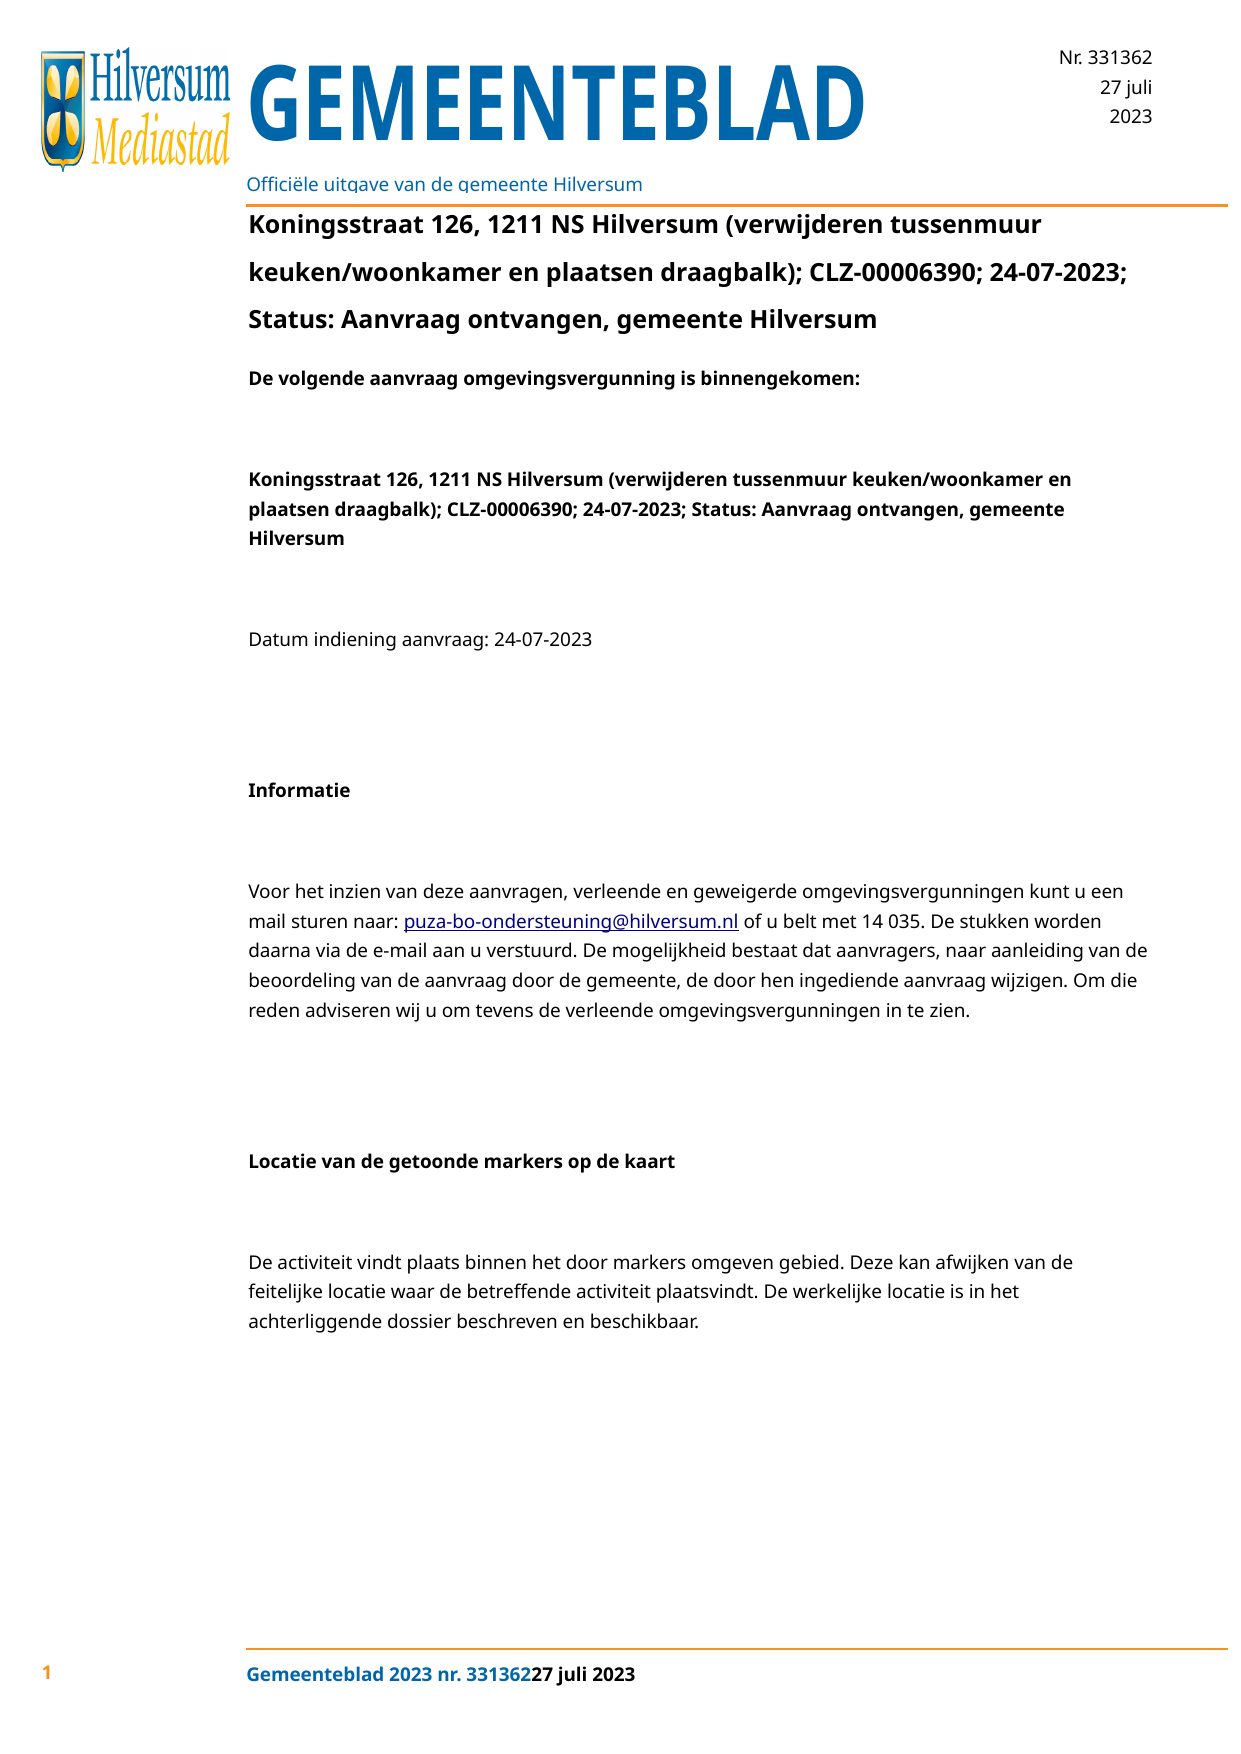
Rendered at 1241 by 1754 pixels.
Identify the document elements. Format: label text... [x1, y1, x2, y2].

text Datum indiening aanvraag: 24-07-2023 [248, 626, 1152, 652]
text Koningsstraat 126, 1211 NS Hilversum (verwijderen tussenmuur keuken/woonkamer en plaatsen draagbalk); CLZ-00006390; 24-07-2023; Status: Aanvraag ontvangen, gemeente Hilversum [248, 466, 1152, 551]
text Informatie [248, 778, 1152, 803]
text De activiteit vindt plaats binnen het door markers omgeven gebied. Deze kan afwijken van de feitelijke locatie waar de betreffende activiteit plaatsvindt. De werkelijke locatie is in het achterliggende dossier beschreven en beschikbaar. [248, 1249, 1152, 1334]
picture [41, 47, 231, 172]
text Koningsstraat 126, 1211 NS Hilversum (verwijderen tussenmuur keuken/woonkamer en plaatsen draagbalk); CLZ-00006390; 24-07-2023; Status: Aanvraag ontvangen, gemeente Hilversum [248, 207, 1152, 336]
text Locatie van de getoonde markers op de kaart [248, 1148, 1152, 1174]
text Voor het inzien van deze aanvragen, verleende en geweigerde omgevingsvergunningen kunt u een mail sturen naar: puza-bo-ondersteuning@hilversum.nl of u belt met 14 035. De stukken worden daarna via de e-mail aan u verstuurd. De mogelijkheid bestaat dat aanvragers, naar aanleiding van de beoordeling van de aanvraag door de gemeente, de door hen ingediende aanvraag wijzigen. Om die reden adviseren wij u om tevens de verleende omgevingsvergunningen in te zien. [248, 878, 1152, 1022]
text De volgende aanvraag omgevingsvergunning is binnengekomen: [248, 366, 1152, 391]
